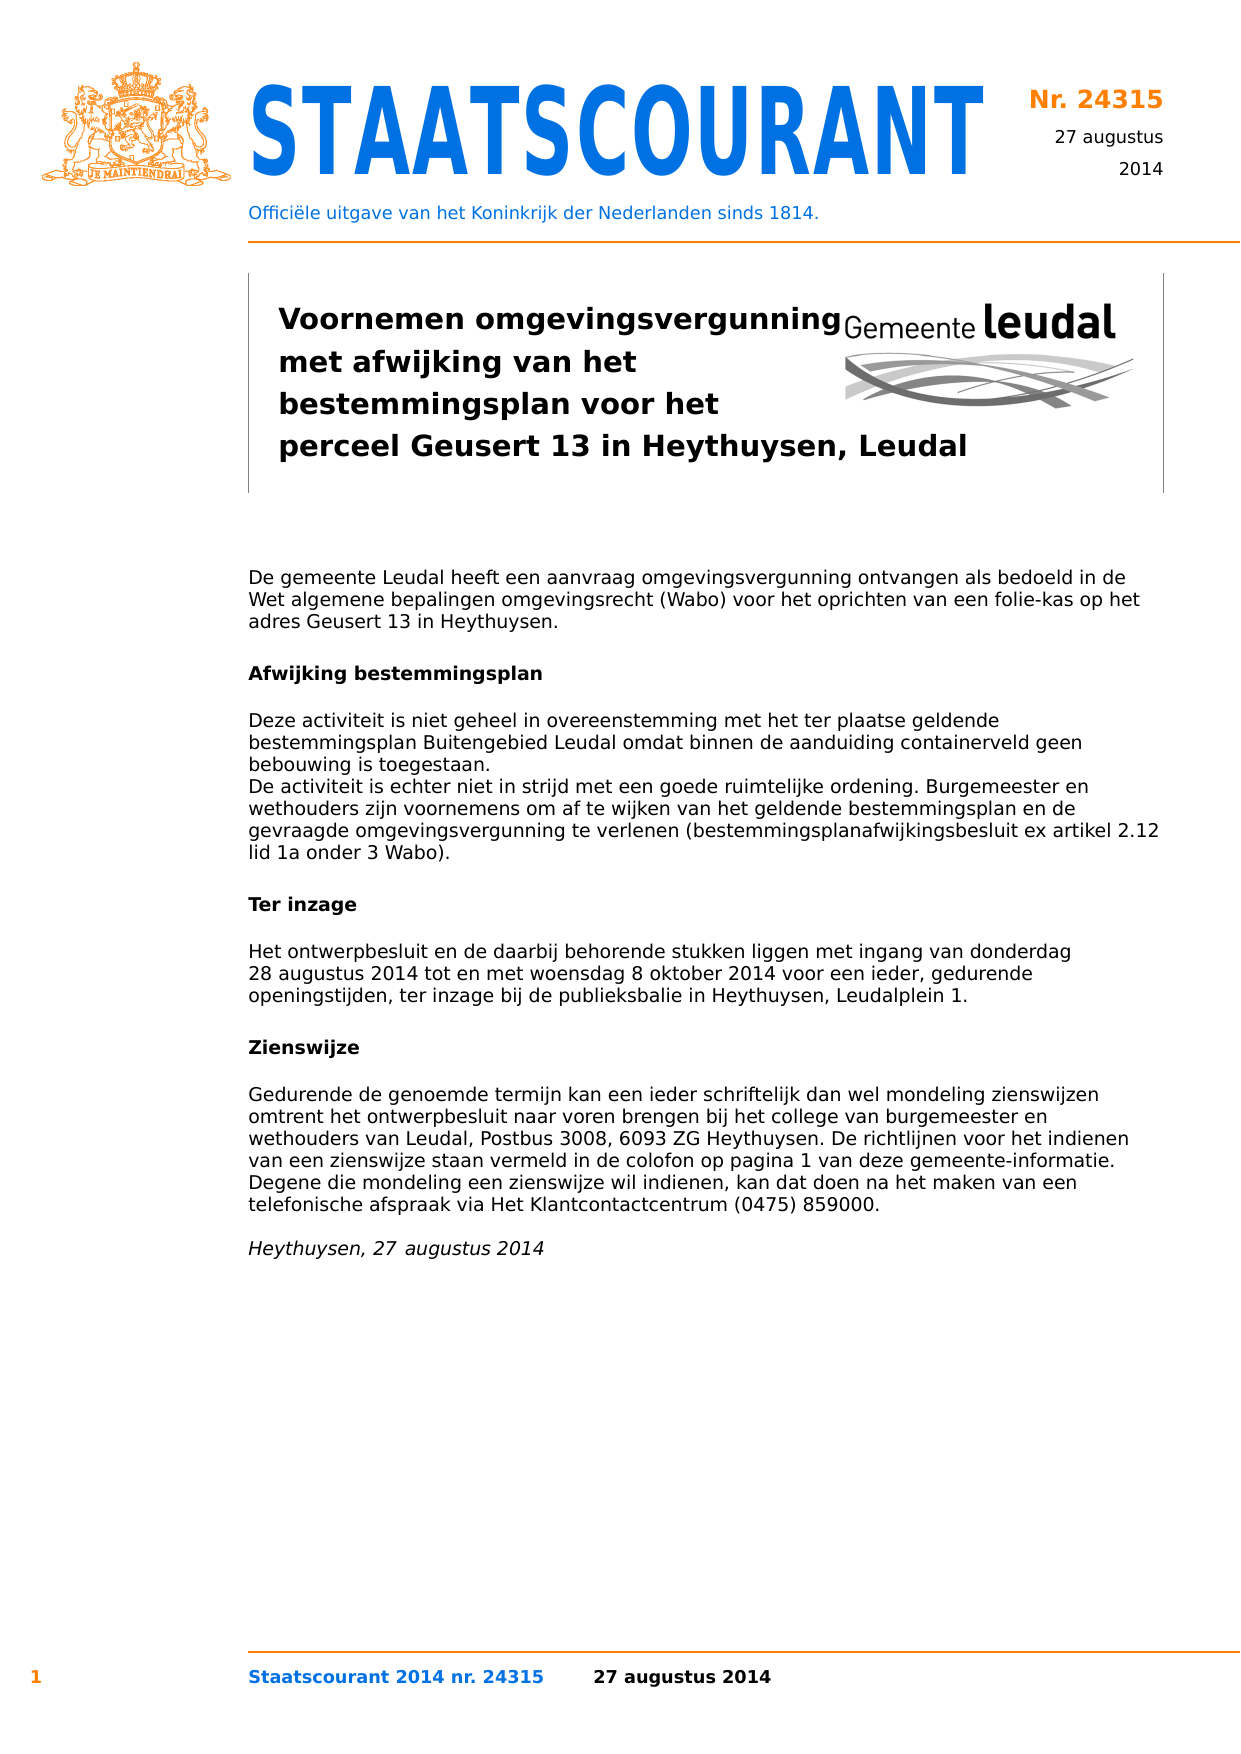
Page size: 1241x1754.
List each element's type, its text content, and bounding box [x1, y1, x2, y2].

table_cell Officiële uitgave van het Koninkrijk der Nederlanden sinds 1814. [248, 203, 1240, 241]
picture [41, 62, 231, 186]
subtitle Afwijking bestemmingsplan [248, 663, 1163, 685]
table_header Nr. 24315 [998, 62, 1240, 121]
table_cell 2014 [998, 153, 1240, 203]
subtitle Voornemen omgevingsvergunning met afwijking van het bestemmingsplan voor het perceel Geusert 13 in Heythuysen, Leudal [249, 273, 1163, 493]
text De gemeente Leudal heeft een aanvraag omgevingsvergunning ontvangen als bedoeld in de Wet algemene bepalingen omgevingsrecht (Wabo) voor het oprichten van een folie-kas op het adres Geusert 13 in Heythuysen. [248, 567, 1163, 633]
text Gedurende de genoemde termijn kan een ieder schriftelijk dan wel mondeling zienswijzen omtrent het ontwerpbesluit naar voren brengen bij het college van burgemeester en wethouders van Leudal, Postbus 3008, 6093 ZG Heythuysen. De richtlijnen voor het indienen van een zienswijze staan vermeld in de colofon op pagina 1 van deze gemeente-informatie. Degene die mondeling een zienswijze wil indienen, kan dat doen na het maken van een telefonische afspraak via Het Klantcontactcentrum (0475) 859000. [248, 1084, 1163, 1216]
table_header STAATSCOURANT [248, 62, 998, 203]
subtitle Ter inzage [248, 894, 1163, 916]
subtitle Zienswijze [248, 1037, 1163, 1059]
table_header [25, 62, 248, 241]
text Het ontwerpbesluit en de daarbij behorende stukken liggen met ingang van donderdag 28 augustus 2014 tot en met woensdag 8 oktober 2014 voor een ieder, gedurende openingstijden, ter inzage bij de publieksbalie in Heythuysen, Leudalplein 1. [248, 941, 1163, 1007]
picture [844, 302, 1134, 409]
table_cell 27 augustus [998, 121, 1240, 153]
text De activiteit is echter niet in strijd met een goede ruimtelijke ordening. Burgemeester en wethouders zijn voornemens om af te wijken van het geldende bestemmingsplan en de gevraagde omgevingsvergunning te verlenen (bestemmingsplanafwijkingsbesluit ex artikel 2.12 lid 1a onder 3 Wabo). [248, 776, 1163, 864]
text Heythuysen, 27 augustus 2014 [248, 1237, 1163, 1259]
text Deze activiteit is niet geheel in overeenstemming met het ter plaatse geldende bestemmingsplan Buitengebied Leudal omdat binnen de aanduiding containerveld geen bebouwing is toegestaan. [248, 710, 1163, 776]
